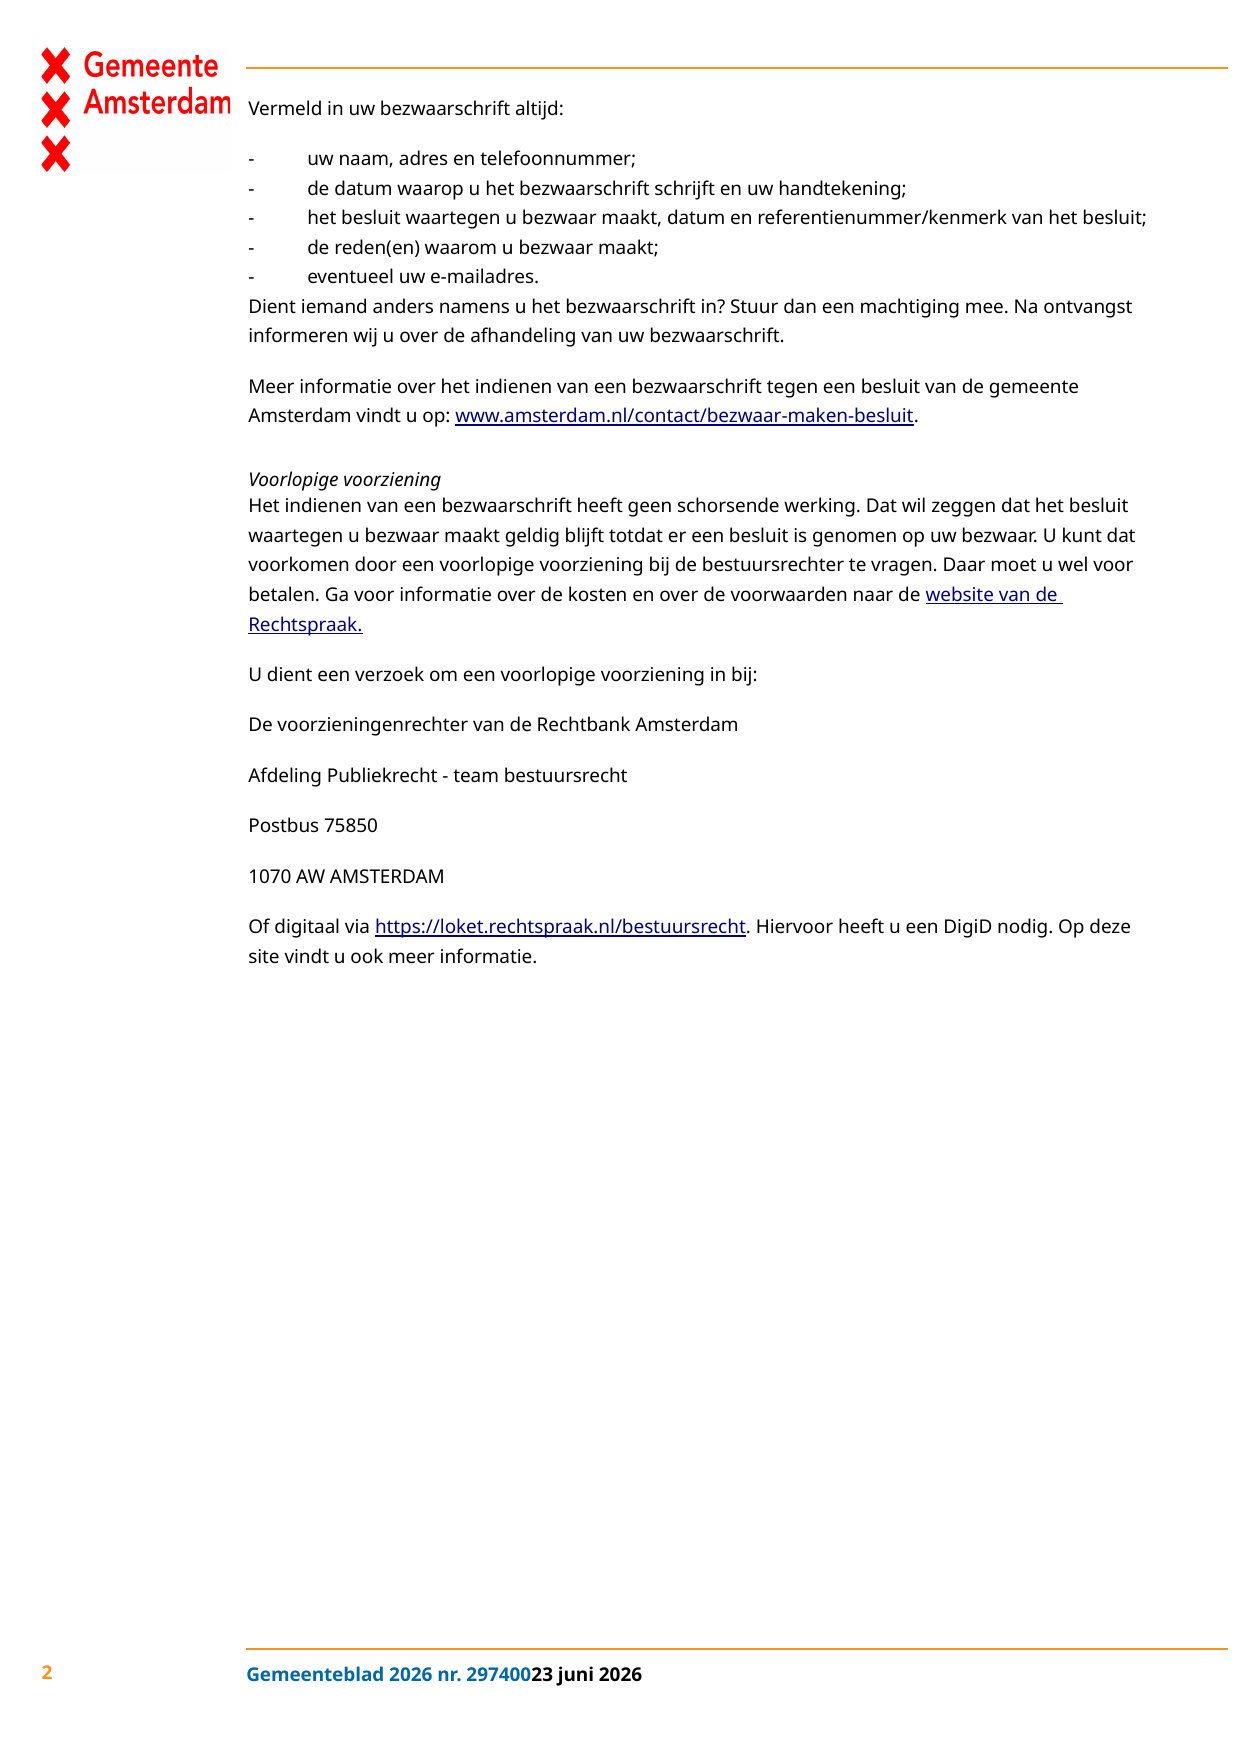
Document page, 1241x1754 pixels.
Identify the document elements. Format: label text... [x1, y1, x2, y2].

text U dient een verzoek om een voorlopige voorziening in bij: [248, 661, 1152, 687]
text Dient iemand anders namens u het bezwaarschrift in? Stuur dan een machtiging mee. Na ontvangst informeren wij u over de afhandeling van uw bezwaarschrift. [248, 293, 1152, 348]
list de datum waarop u het bezwaarschrift schrijft en uw handtekening; [248, 175, 1152, 201]
text Afdeling Publiekrecht - team bestuursrecht [248, 762, 1152, 788]
list het besluit waartegen u bezwaar maakt, datum en referentienummer/kenmerk van het besluit; [248, 204, 1152, 230]
text Of digitaal via https://loket.rechtspraak.nl/bestuursrecht. Hiervoor heeft u een DigiD nodig. Op deze site vindt u ook meer informatie. [248, 913, 1152, 968]
text Het indienen van een bezwaarschrift heeft geen schorsende werking. Dat wil zeggen dat het besluit waartegen u bezwaar maakt geldig blijft totdat er een besluit is genomen op uw bezwaar. U kunt dat voorkomen door een voorlopige voorziening bij de bestuursrechter te vragen. Daar moet u wel voor betalen. Ga voor informatie over de kosten en over de voorwaarden naar de website van de Rechtspraak. [248, 492, 1152, 636]
text 1070 AW AMSTERDAM [248, 863, 1152, 888]
text De voorzieningenrechter van de Rechtbank Amsterdam [248, 712, 1152, 737]
text Voorlopige voorziening [248, 467, 1152, 492]
list de reden(en) waarom u bezwaar maakt; [248, 234, 1152, 260]
text Postbus 75850 [248, 812, 1152, 838]
text Vermeld in uw bezwaarschrift altijd: [248, 95, 1152, 121]
text Meer informatie over het indienen van een bezwaarschrift tegen een besluit van de gemeente Amsterdam vindt u op: www.amsterdam.nl/contact/bezwaar-maken-besluit. [248, 373, 1152, 428]
list eventueel uw e-mailadres. [248, 263, 1152, 289]
list uw naam, adres en telefoonnummer; [248, 145, 1152, 171]
picture [41, 47, 231, 172]
